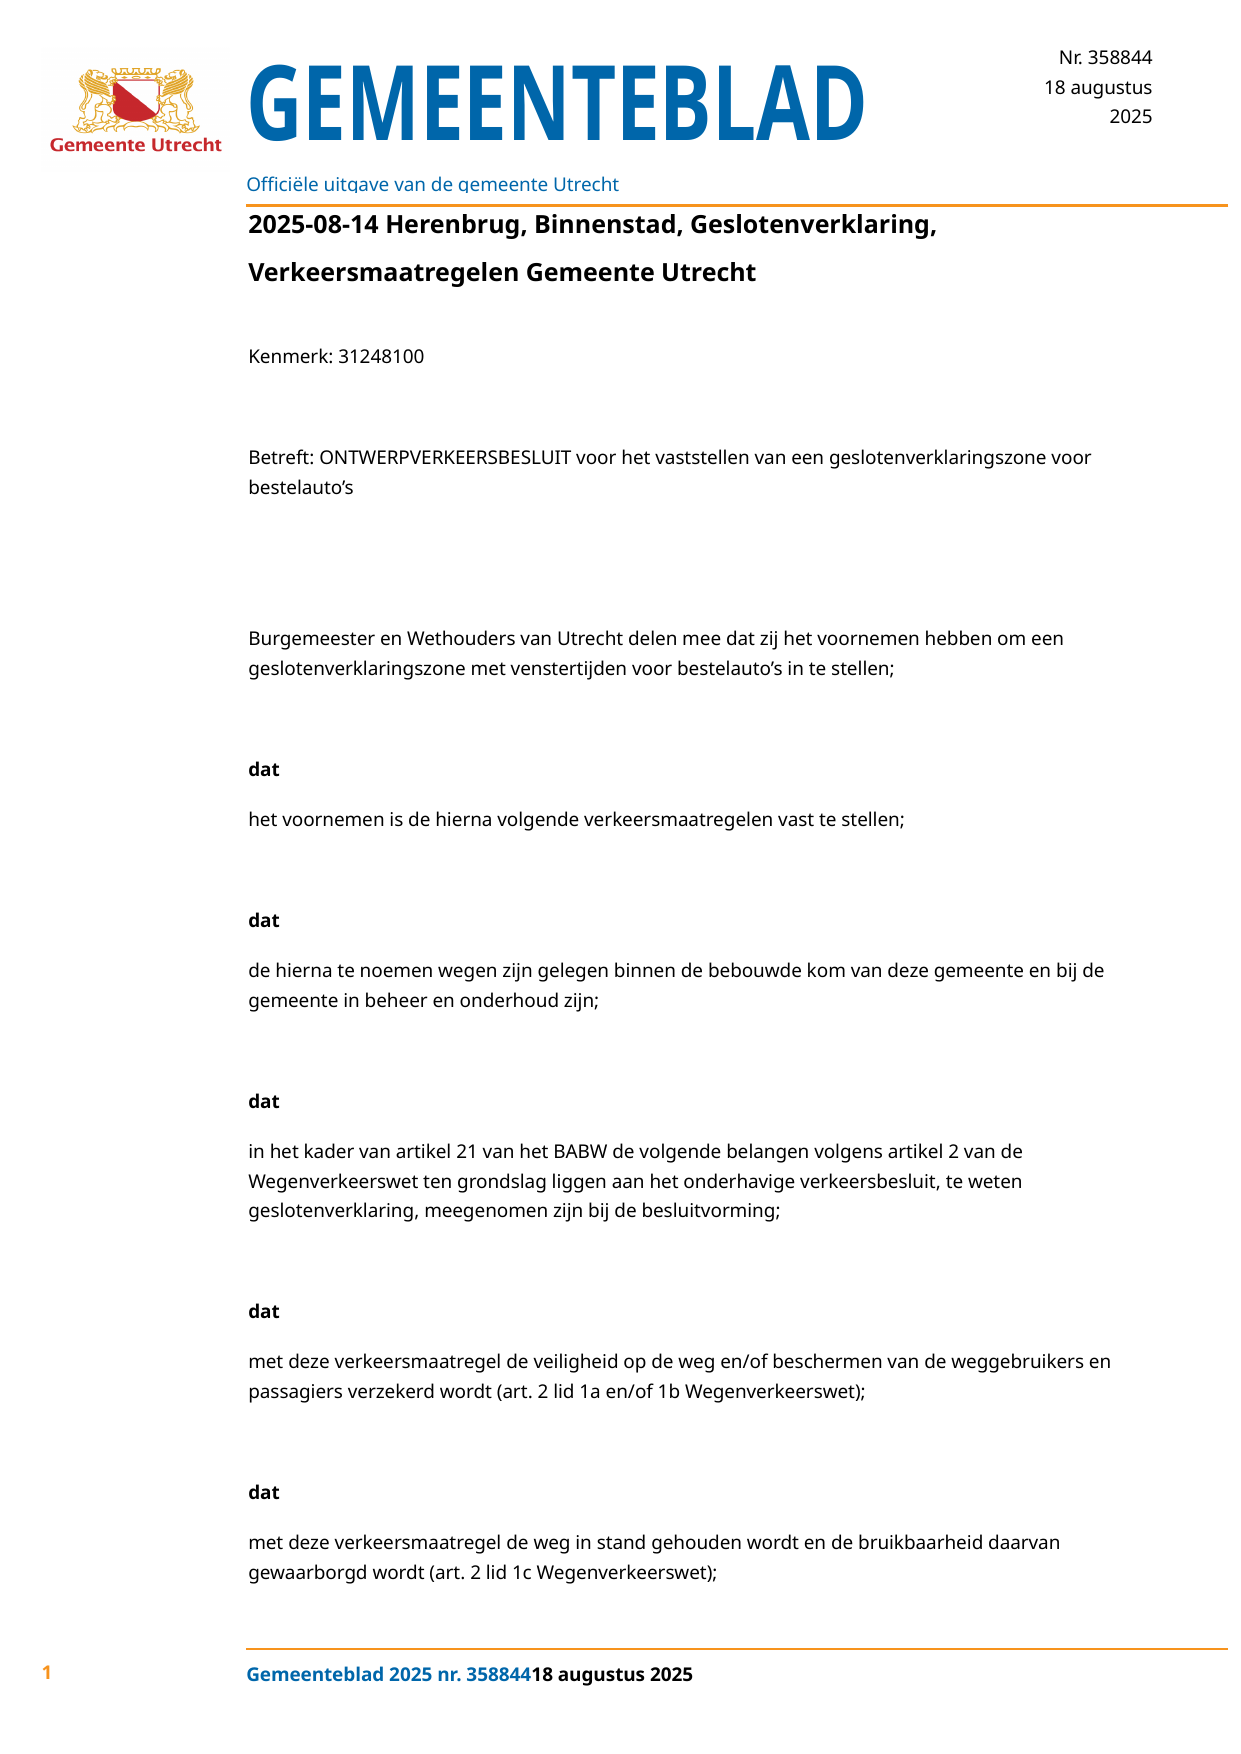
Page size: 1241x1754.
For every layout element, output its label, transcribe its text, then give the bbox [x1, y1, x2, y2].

text dat [248, 756, 1152, 781]
text Burgemeester en Wethouders van Utrecht delen mee dat zij het voornemen hebben om een geslotenverklaringszone met venstertijden voor bestelauto’s in te stellen; [248, 625, 1152, 681]
text met deze verkeersmaatregel de veiligheid op de weg en/of beschermen van de weggebruikers en passagiers verzekerd wordt (art. 2 lid 1a en/of 1b Wegenverkeerswet); [248, 1349, 1152, 1404]
text Kenmerk: 31248100 [248, 344, 1152, 369]
text met deze verkeersmaatregel de weg in stand gehouden wordt en de bruikbaarheid daarvan gewaarborgd wordt (art. 2 lid 1c Wegenverkeerswet); [248, 1529, 1152, 1585]
text 2025-08-14 Herenbrug, Binnenstad, Geslotenverklaring, Verkeersmaatregelen Gemeente Utrecht [248, 207, 1152, 288]
text het voornemen is de hierna volgende verkeersmaatregelen vast te stellen; [248, 806, 1152, 832]
text dat [248, 907, 1152, 933]
picture [41, 47, 231, 172]
text dat [248, 1088, 1152, 1113]
text in het kader van artikel 21 van het BABW de volgende belangen volgens artikel 2 van de Wegenverkeerswet ten grondslag liggen aan het onderhavige verkeersbesluit, te weten geslotenverklaring, meegenomen zijn bij de besluitvorming; [248, 1138, 1152, 1223]
text dat [248, 1298, 1152, 1324]
text dat [248, 1479, 1152, 1505]
text Betreft: ONTWERPVERKEERSBESLUIT voor het vaststellen van een geslotenverklaringszone voor bestelauto’s [248, 444, 1152, 500]
text de hierna te noemen wegen zijn gelegen binnen de bebouwde kom van deze gemeente en bij de gemeente in beheer en onderhoud zijn; [248, 957, 1152, 1013]
